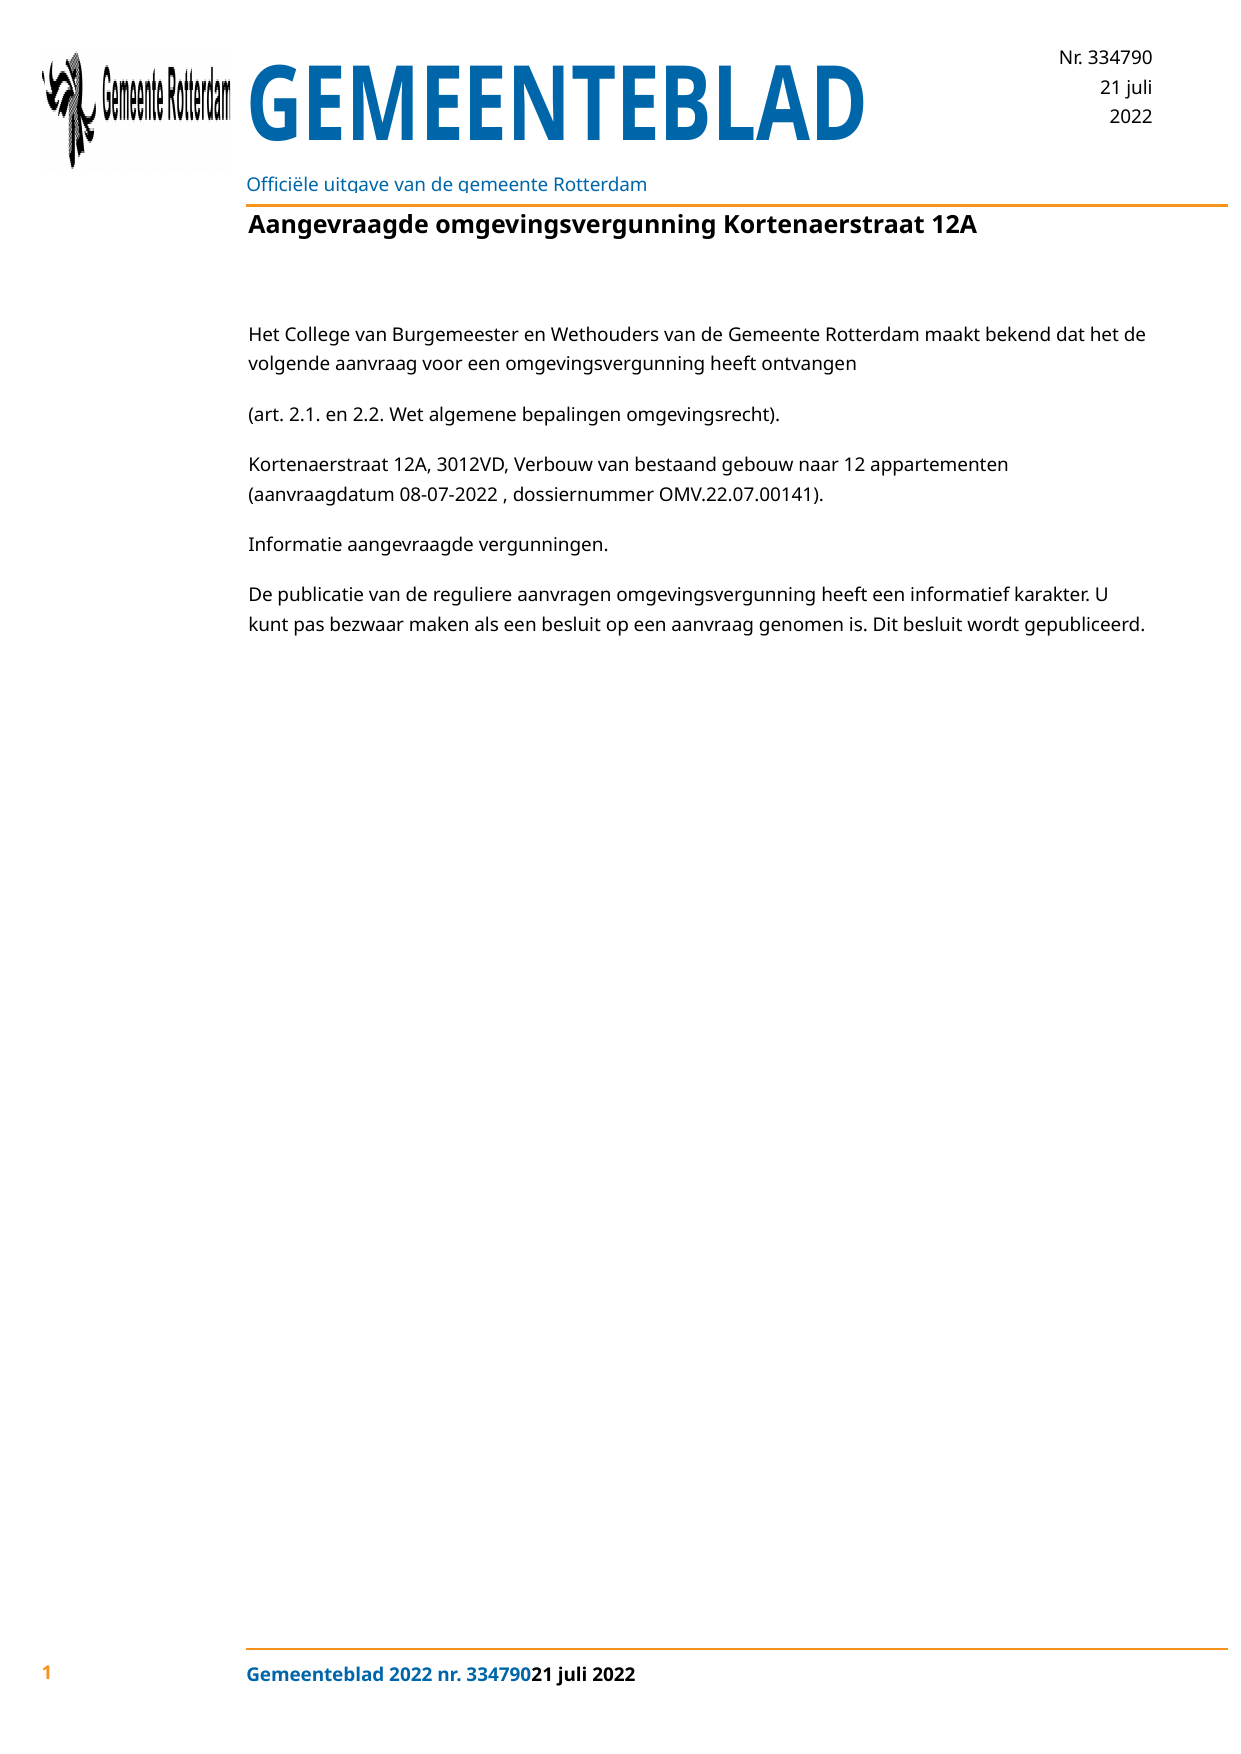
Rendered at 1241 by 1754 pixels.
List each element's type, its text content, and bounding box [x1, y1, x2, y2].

text De publicatie van de reguliere aanvragen omgevingsvergunning heeft een informatief karakter. U kunt pas bezwaar maken als een besluit op een aanvraag genomen is. Dit besluit wordt gepubliceerd. [248, 582, 1152, 637]
text Het College van Burgemeester en Wethouders van de Gemeente Rotterdam maakt bekend dat het de volgende aanvraag voor een omgevingsvergunning heeft ontvangen [248, 321, 1152, 376]
picture [41, 47, 231, 172]
text Aangevraagde omgevingsvergunning Kortenaerstraat 12A [248, 207, 1152, 241]
text Informatie aangevraagde vergunningen. [248, 531, 1152, 557]
text (art. 2.1. en 2.2. Wet algemene bepalingen omgevingsrecht). [248, 401, 1152, 426]
text Kortenaerstraat 12A, 3012VD, Verbouw van bestaand gebouw naar 12 appartementen (aanvraagdatum 08-07-2022 , dossiernummer OMV.22.07.00141). [248, 451, 1152, 506]
